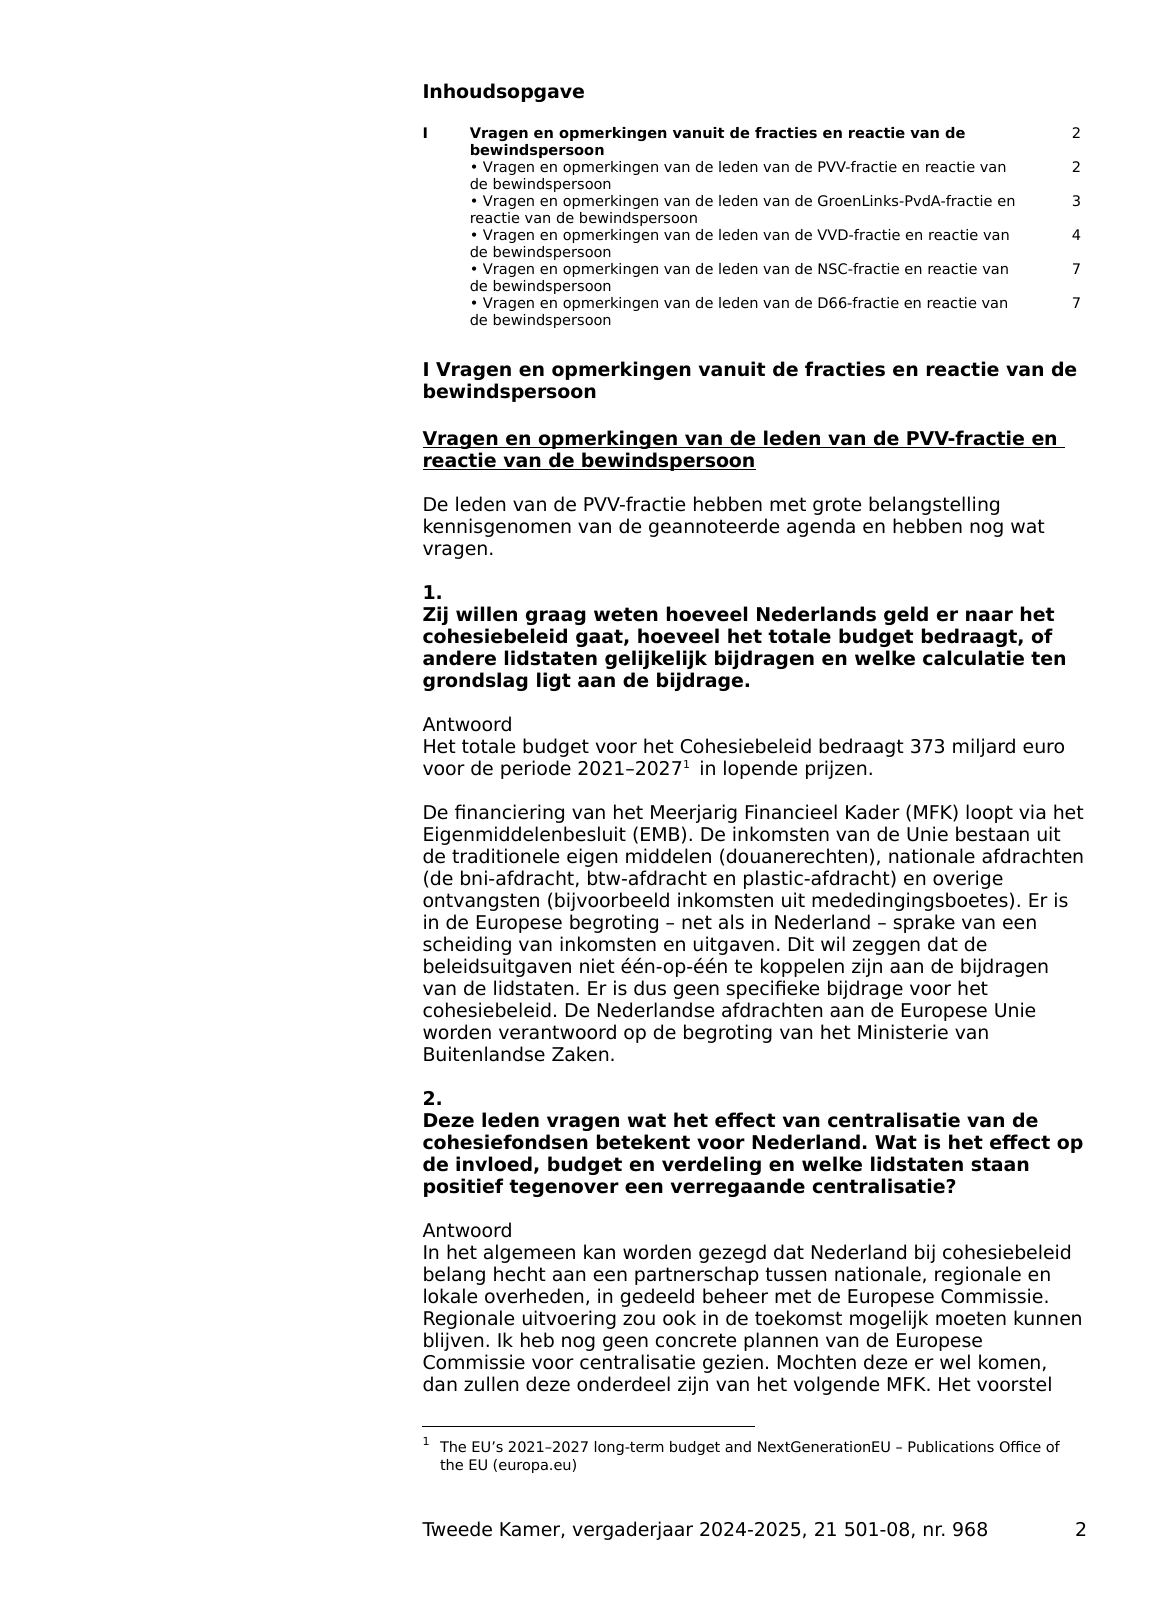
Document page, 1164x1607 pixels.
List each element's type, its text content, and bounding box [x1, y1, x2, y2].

table_cell [422, 159, 463, 193]
subtitle I Vragen en opmerkingen vanuit de fracties en reactie van de bewindspersoon [422, 359, 1087, 403]
text In het algemeen kan worden gezegd dat Nederland bij cohesiebeleid belang hecht aan een partnerschap tussen nationale, regionale en lokale overheden, in gedeeld beheer met de Europese Commissie. Regionale uitvoering zou ook in de toekomst mogelijk moeten kunnen blijven. Ik heb nog geen concrete plannen van de Europese Commissie voor centralisatie gezien. Mochten deze er wel komen, dan zullen deze onderdeel zijn van het volgende MFK. Het voorstel [422, 1242, 1087, 1396]
table_cell [422, 295, 463, 329]
subtitle Inhoudsopgave [422, 81, 1087, 103]
table_cell 4 [1028, 227, 1087, 261]
text De financiering van het Meerjarig Financieel Kader (MFK) loopt via het Eigenmiddelenbesluit (EMB). De inkomsten van de Unie bestaan uit de traditionele eigen middelen (douanerechten), nationale afdrachten (de bni-afdracht, btw-afdracht en plastic-afdracht) en overige ontvangsten (bijvoorbeeld inkomsten uit mededingingsboetes). Er is in de Europese begroting – net als in Nederland – sprake van een scheiding van inkomsten en uitgaven. Dit wil zeggen dat de beleidsuitgaven niet één-op-één te koppelen zijn aan de bijdragen van de lidstaten. Er is dus geen specifieke bijdrage voor het cohesiebeleid. De Nederlandse afdrachten aan de Europese Unie worden verantwoord op de begroting van het Ministerie van Buitenlandse Zaken. [422, 802, 1087, 1066]
text Antwoord [422, 714, 1087, 736]
table_cell • Vragen en opmerkingen van de leden van de D66-fractie en reactie van de bewindspersoon [464, 295, 1027, 329]
table_header Vragen en opmerkingen vanuit de fracties en reactie van de bewindspersoon [464, 125, 1027, 159]
text The EU’s 2021–2027 long-term budget and NextGenerationEU – Publications Office of the EU (europa.eu) [422, 1435, 1087, 1474]
text 2. [422, 1088, 1087, 1110]
table_cell 2 [1028, 159, 1087, 193]
table_cell [422, 193, 463, 227]
table_header 2 [1028, 125, 1087, 159]
table_cell • Vragen en opmerkingen van de leden van de NSC-fractie en reactie van de bewindspersoon [464, 261, 1027, 295]
text Zij willen graag weten hoeveel Nederlands geld er naar het cohesiebeleid gaat, hoeveel het totale budget bedraagt, of andere lidstaten gelijkelijk bijdragen en welke calculatie ten grondslag ligt aan de bijdrage. [422, 604, 1087, 692]
text De leden van de PVV-fractie hebben met grote belangstelling kennisgenomen van de geannoteerde agenda en hebben nog wat vragen. [422, 494, 1087, 560]
text 1. [422, 582, 1087, 604]
text Deze leden vragen wat het effect van centralisatie van de cohesiefondsen betekent voor Nederland. Wat is het effect op de invloed, budget en verdeling en welke lidstaten staan positief tegenover een verregaande centralisatie? [422, 1110, 1087, 1198]
table_cell 3 [1028, 193, 1087, 227]
table_cell [422, 227, 463, 261]
table_cell 7 [1028, 295, 1087, 329]
table_cell • Vragen en opmerkingen van de leden van de VVD-fractie en reactie van de bewindspersoon [464, 227, 1027, 261]
table_cell 7 [1028, 261, 1087, 295]
table_cell • Vragen en opmerkingen van de leden van de GroenLinks-PvdA-fractie en reactie van de bewindspersoon [464, 193, 1027, 227]
text Het totale budget voor het Cohesiebeleid bedraagt 373 miljard euro voor de periode 2021–2027 in lopende prijzen. [422, 736, 1087, 780]
table_cell [422, 261, 463, 295]
table_header I [422, 125, 463, 159]
subtitle Vragen en opmerkingen van de leden van de PVV-fractie en reactie van de bewindspersoon [422, 428, 1087, 472]
text Antwoord [422, 1220, 1087, 1242]
table_cell • Vragen en opmerkingen van de leden van de PVV-fractie en reactie van de bewindspersoon [464, 159, 1027, 193]
